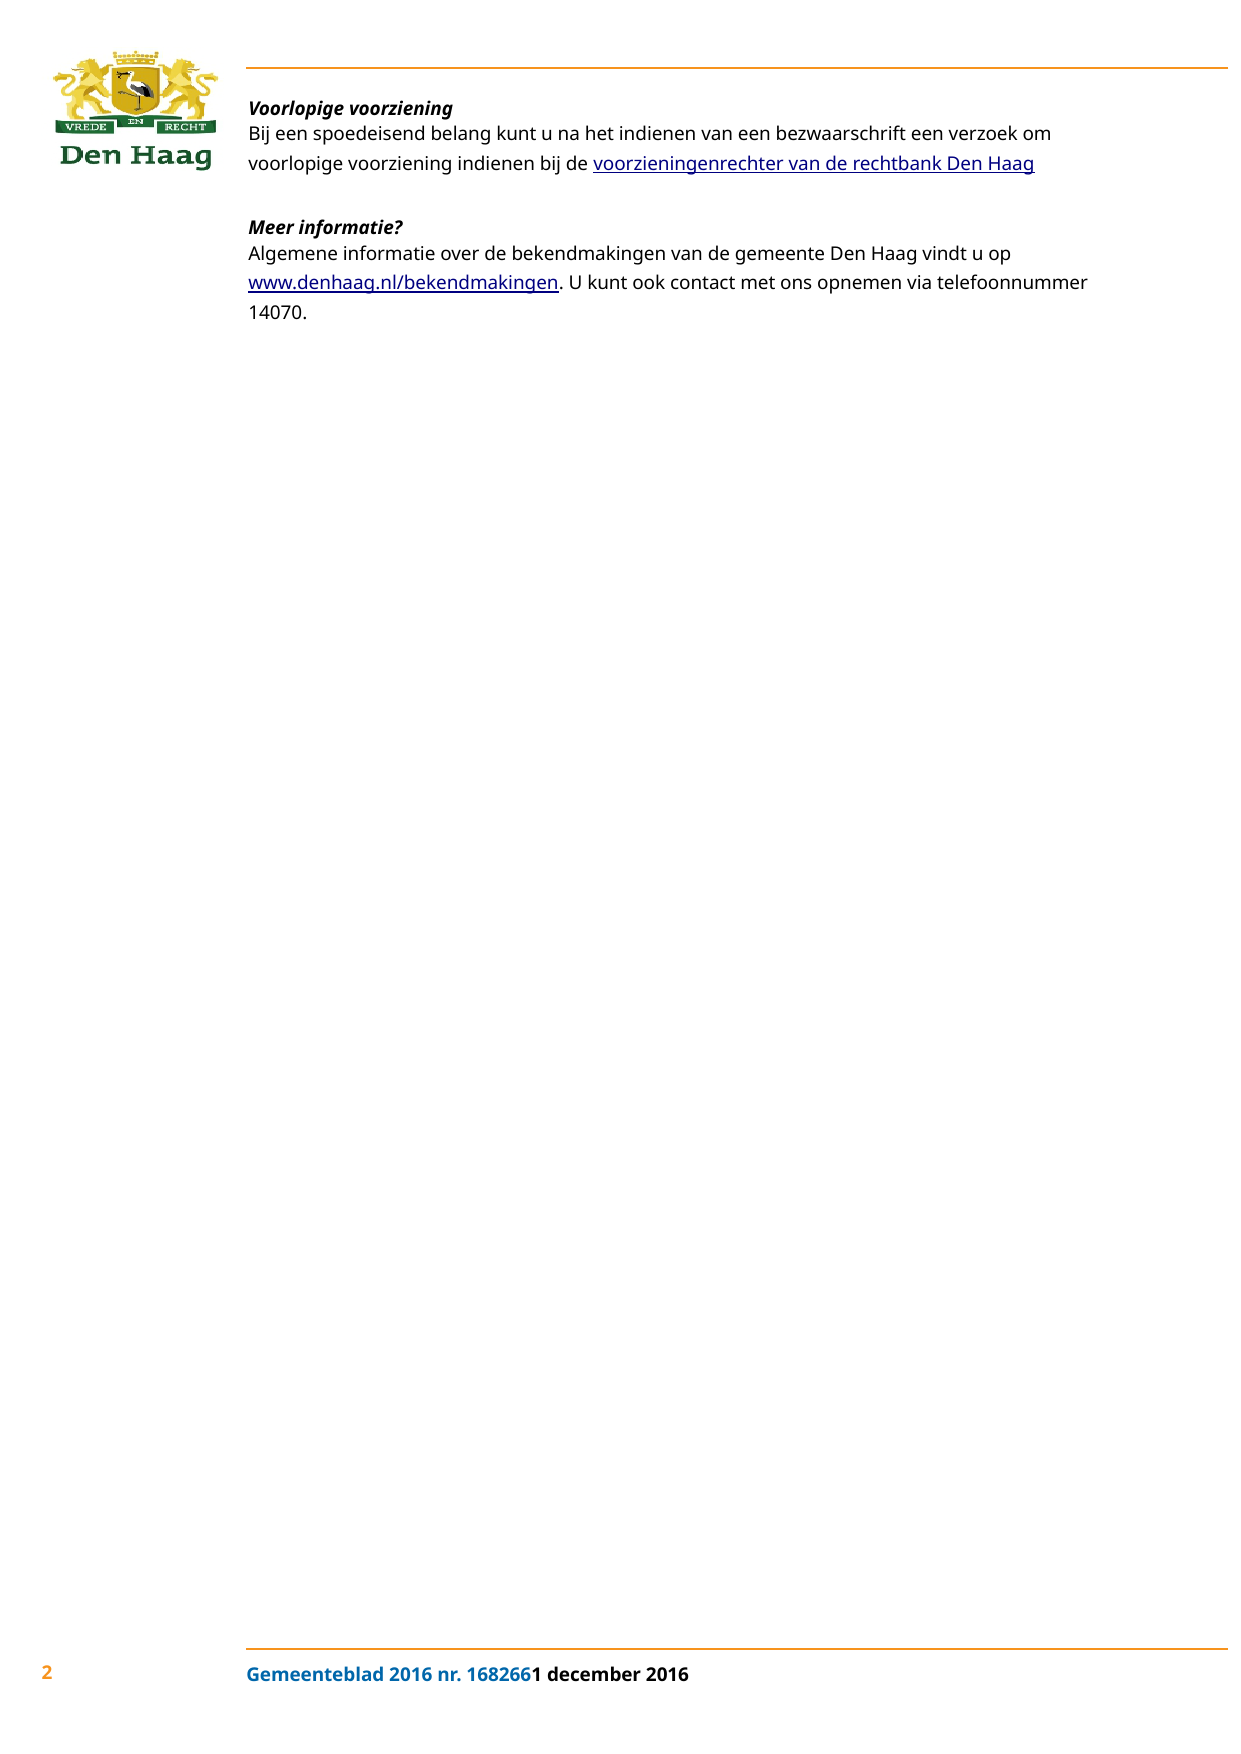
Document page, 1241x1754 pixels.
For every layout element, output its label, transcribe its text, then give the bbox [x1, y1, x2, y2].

text Bij een spoedeisend belang kunt u na het indienen van een bezwaarschrift een verzoek om voorlopige voorziening indienen bij de voorzieningenrechter van de rechtbank Den Haag [248, 121, 1152, 176]
text Algemene informatie over de bekendmakingen van de gemeente Den Haag vindt u op www.denhaag.nl/bekendmakingen. U kunt ook contact met ons opnemen via telefoonnummer 14070. [248, 240, 1152, 325]
text Voorlopige voorziening [248, 95, 1152, 121]
picture [41, 47, 231, 172]
text Meer informatie? [248, 214, 1152, 240]
